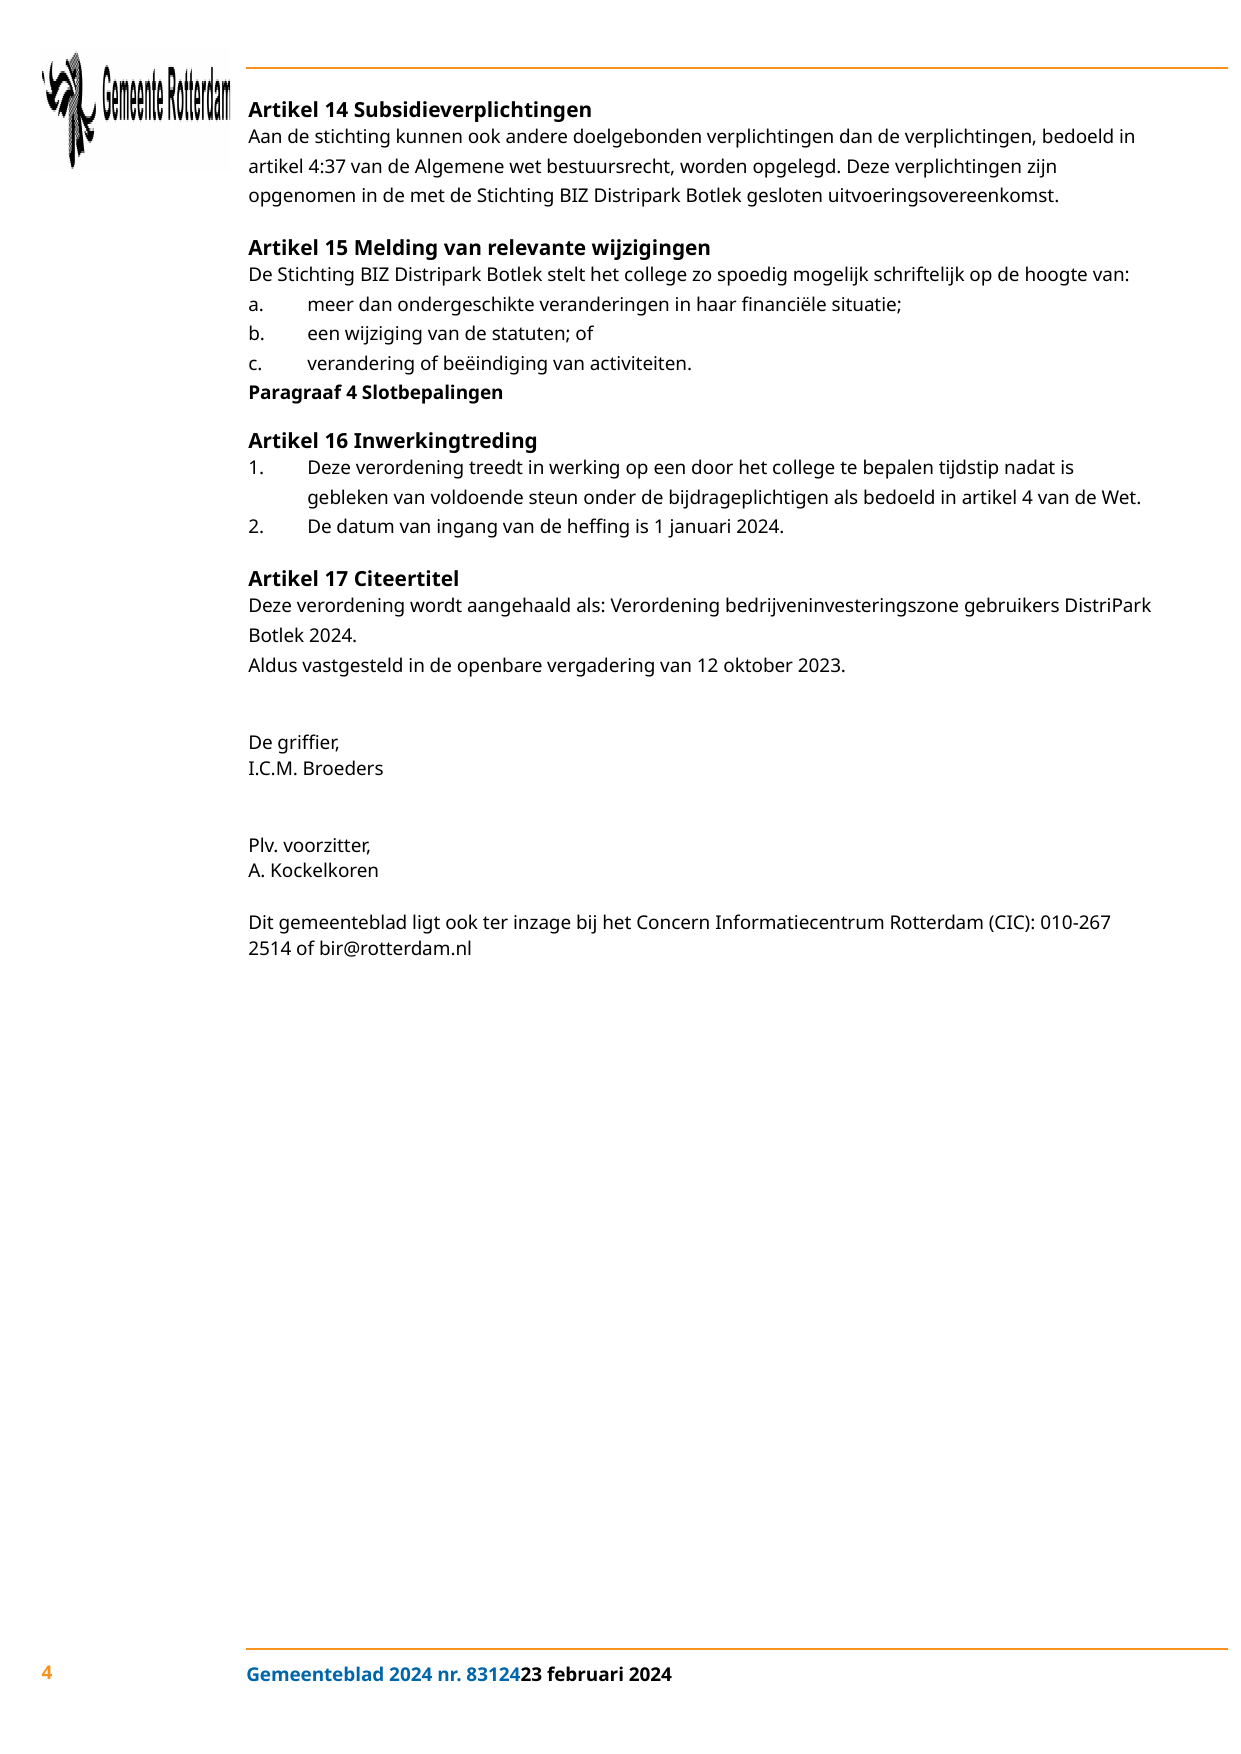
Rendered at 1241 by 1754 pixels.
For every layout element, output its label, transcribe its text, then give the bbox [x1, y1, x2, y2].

text A. Kockelkoren [248, 858, 1152, 883]
text Artikel 14 Subsidieverplichtingen [248, 95, 1152, 123]
picture [41, 47, 231, 172]
text De griffier, [248, 729, 1152, 755]
text Plv. voorzitter, [248, 832, 1152, 858]
text De Stichting BIZ Distripark Botlek stelt het college zo spoedig mogelijk schriftelijk op de hoogte van: [248, 261, 1152, 287]
text Dit gemeenteblad ligt ook ter inzage bij het Concern Informatiecentrum Rotterdam (CIC): 010-267 2514 of bir@rotterdam.nl [248, 909, 1152, 961]
text Deze verordening wordt aangehaald als: Verordening bedrijveninvesteringszone gebruikers DistriPark Botlek 2024. [248, 593, 1152, 648]
text Aan de stichting kunnen ook andere doelgebonden verplichtingen dan de verplichtingen, bedoeld in artikel 4:37 van de Algemene wet bestuursrecht, worden opgelegd. Deze verplichtingen zijn opgenomen in de met de Stichting BIZ Distripark Botlek gesloten uitvoeringsovereenkomst. [248, 123, 1152, 208]
text Artikel 17 Citeertitel [248, 564, 1152, 593]
text Aldus vastgesteld in de openbare vergadering van 12 oktober 2023. [248, 652, 1152, 677]
list verandering of beëindiging van activiteiten. [248, 350, 1152, 376]
text Artikel 16 Inwerkingtreding [248, 426, 1152, 454]
list meer dan ondergeschikte veranderingen in haar financiële situatie; [248, 291, 1152, 317]
list Deze verordening treedt in werking op een door het college te bepalen tijdstip nadat is gebleken van voldoende steun onder de bijdrageplichtigen als bedoeld in artikel 4 van de Wet. [248, 454, 1152, 510]
text Artikel 15 Melding van relevante wijzigingen [248, 233, 1152, 261]
text Paragraaf 4 Slotbepalingen [248, 379, 1152, 405]
text I.C.M. Broeders [248, 755, 1152, 780]
list een wijziging van de statuten; of [248, 320, 1152, 346]
list De datum van ingang van de heffing is 1 januari 2024. [248, 514, 1152, 539]
